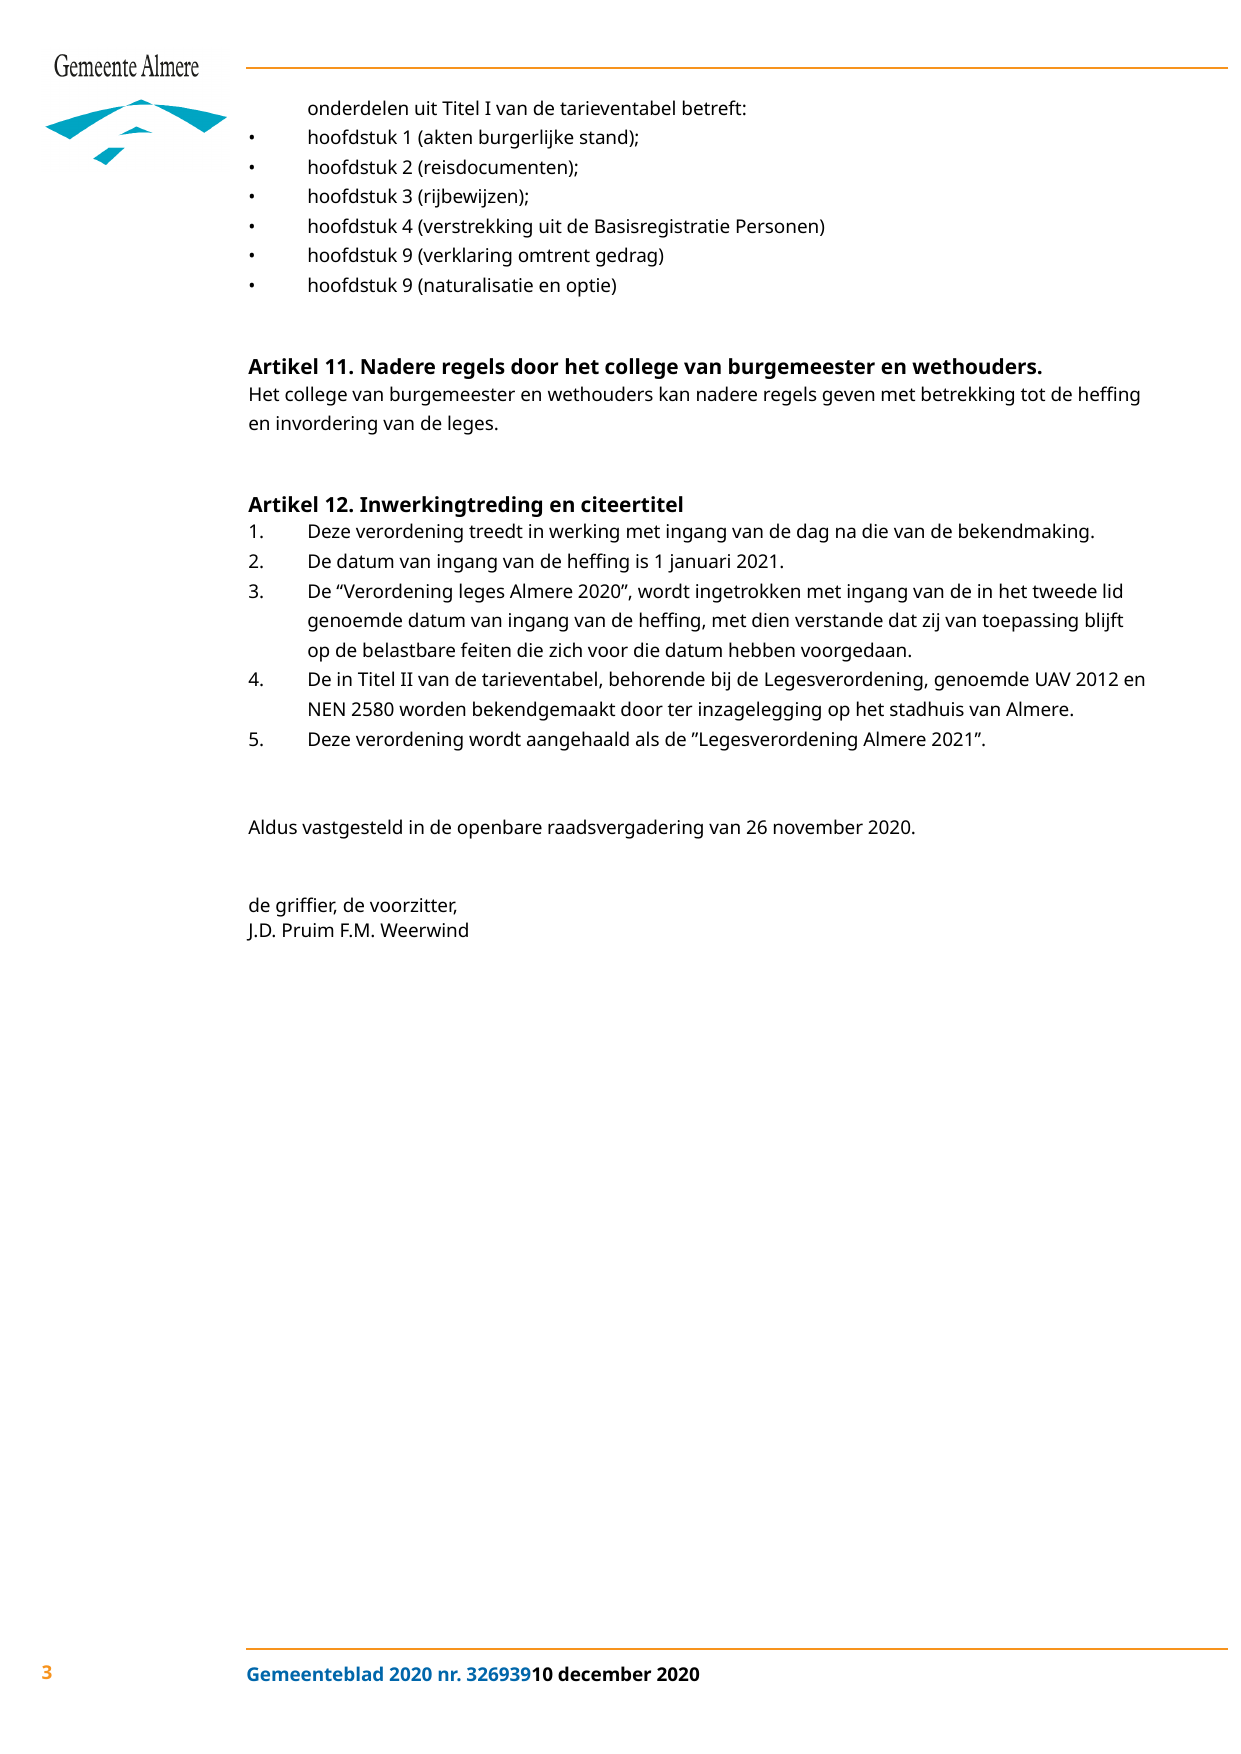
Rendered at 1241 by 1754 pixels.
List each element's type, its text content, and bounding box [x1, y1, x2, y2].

list onderdelen uit Titel I van de tarieventabel betreft: [248, 95, 1152, 121]
text Het college van burgemeester en wethouders kan nadere regels geven met betrekking tot de heffing en invordering van de leges. [248, 381, 1152, 436]
list hoofdstuk 9 (naturalisatie en optie) [248, 272, 1152, 298]
text Aldus vastgesteld in de openbare raadsvergadering van 26 november 2020. [248, 814, 1152, 840]
text Artikel 11. Nadere regels door het college van burgemeester en wethouders. [248, 352, 1152, 381]
text de griffier, de voorzitter, [248, 892, 1152, 917]
list hoofdstuk 1 (akten burgerlijke stand); [248, 124, 1152, 150]
list hoofdstuk 9 (verklaring omtrent gedrag) [248, 243, 1152, 268]
list De datum van ingang van de heffing is 1 januari 2021. [248, 548, 1152, 574]
list Deze verordening treedt in werking met ingang van de dag na die van de bekendmaking. [248, 519, 1152, 544]
text J.D. Pruim F.M. Weerwind [248, 917, 1152, 943]
text Artikel 12. Inwerkingtreding en citeertitel [248, 490, 1152, 519]
picture [41, 47, 231, 172]
list hoofdstuk 4 (verstrekking uit de Basisregistratie Personen) [248, 213, 1152, 239]
list Deze verordening wordt aangehaald als de ”Legesverordening Almere 2021’’. [248, 726, 1152, 752]
list De in Titel II van de tarieventabel, behorende bij de Legesverordening, genoemde UAV 2012 en NEN 2580 worden bekendgemaakt door ter inzagelegging op het stadhuis van Almere. [248, 667, 1152, 722]
list De “Verordening leges Almere 2020”, wordt ingetrokken met ingang van de in het tweede lid genoemde datum van ingang van de heffing, met dien verstande dat zij van toepassing blijft op de belastbare feiten die zich voor die datum hebben voorgedaan. [248, 578, 1152, 663]
list hoofdstuk 2 (reisdocumenten); [248, 154, 1152, 180]
list hoofdstuk 3 (rijbewijzen); [248, 183, 1152, 209]
